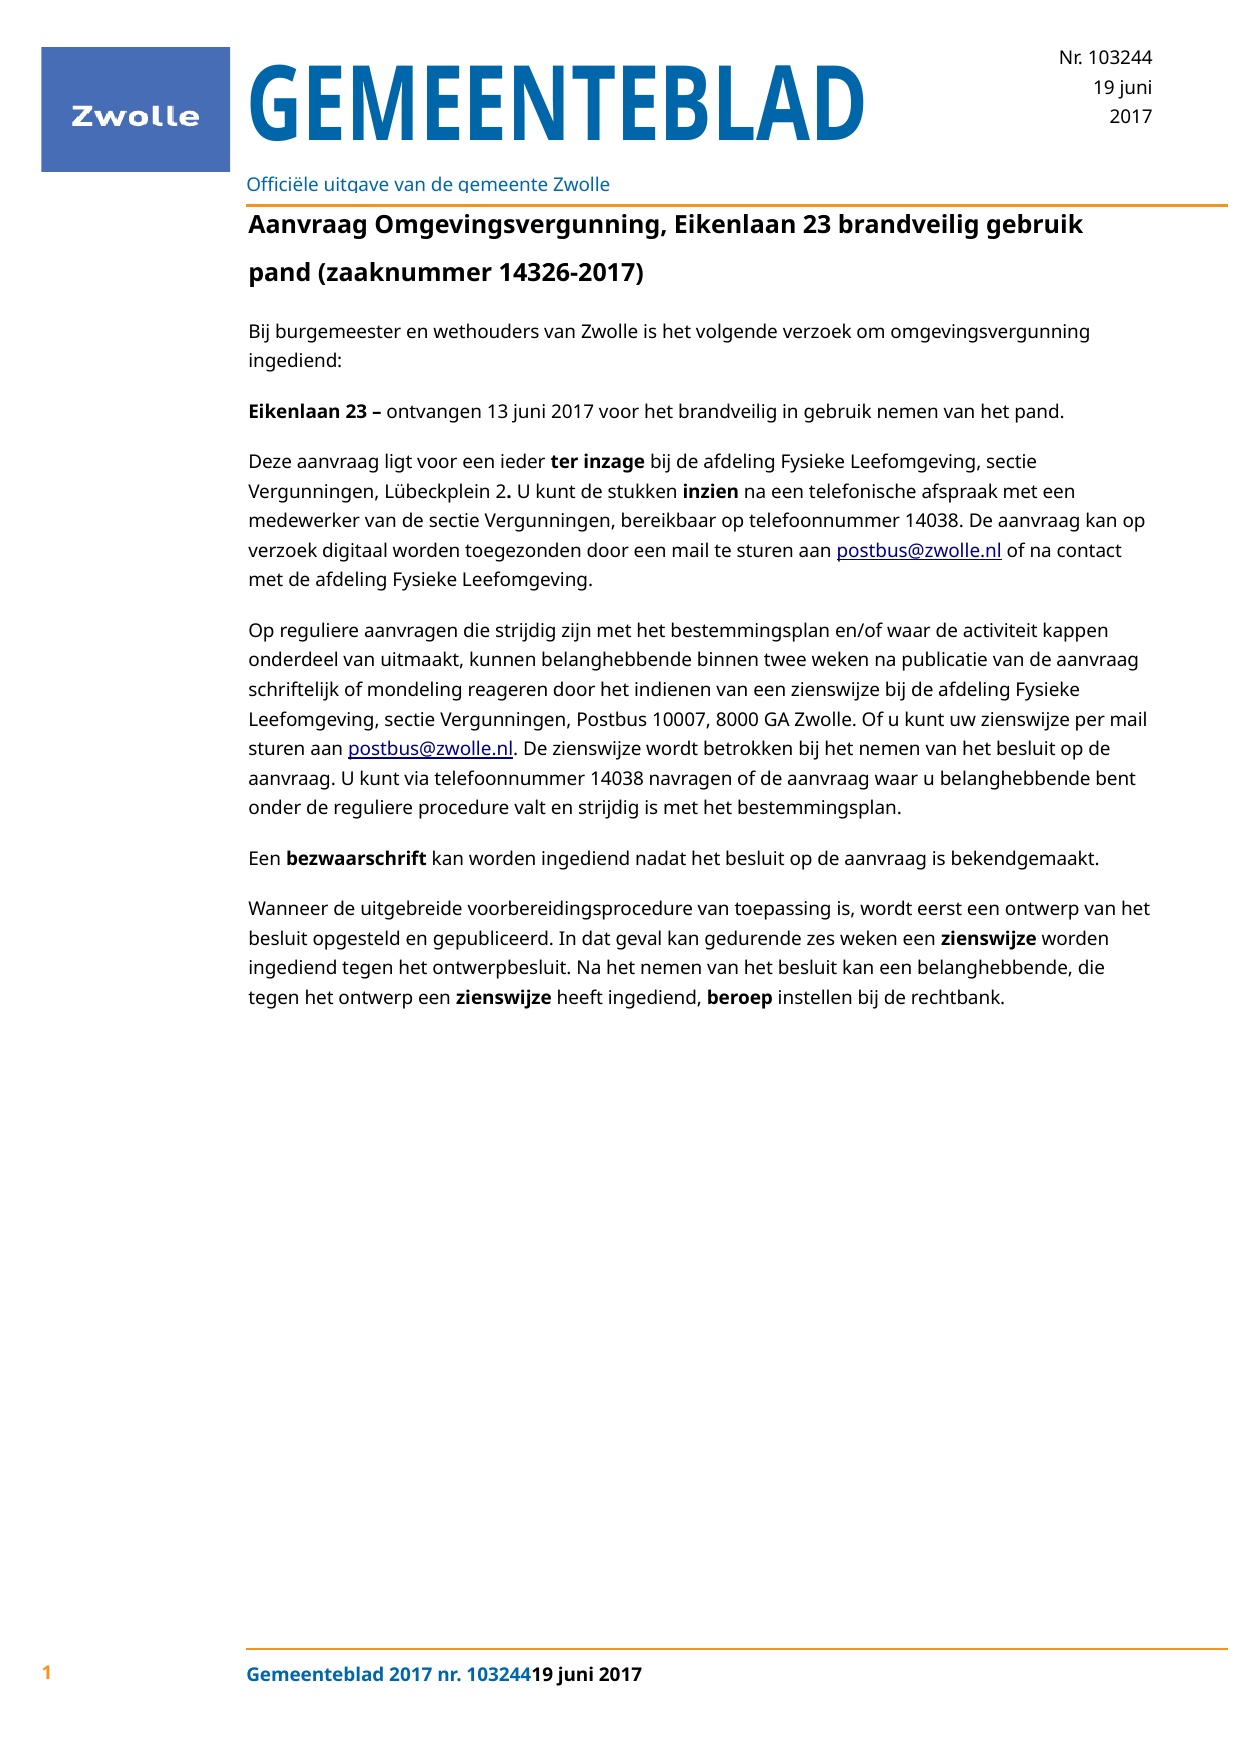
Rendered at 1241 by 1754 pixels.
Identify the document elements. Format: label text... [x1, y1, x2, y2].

text Aanvraag Omgevingsvergunning, Eikenlaan 23 brandveilig gebruik pand (zaaknummer 14326-2017) [248, 207, 1152, 288]
text Wanneer de uitgebreide voorbereidingsprocedure van toepassing is, wordt eerst een ontwerp van het besluit opgesteld en gepubliceerd. In dat geval kan gedurende zes weken een zienswijze worden ingediend tegen het ontwerpbesluit. Na het nemen van het besluit kan een belanghebbende, die tegen het ontwerp een zienswijze heeft ingediend, beroep instellen bij de rechtbank. [248, 895, 1152, 1010]
text Een bezwaarschrift kan worden ingediend nadat het besluit op de aanvraag is bekendgemaakt. [248, 845, 1152, 871]
text Eikenlaan 23 – ontvangen 13 juni 2017 voor het brandveilig in gebruik nemen van het pand. [248, 398, 1152, 424]
text Bij burgemeester en wethouders van Zwolle is het volgende verzoek om omgevingsvergunning ingediend: [248, 318, 1152, 373]
picture [41, 47, 231, 172]
text Deze aanvraag ligt voor een ieder ter inzage bij de afdeling Fysieke Leefomgeving, sectie Vergunningen, Lübeckplein 2. U kunt de stukken inzien na een telefonische afspraak met een medewerker van de sectie Vergunningen, bereikbaar op telefoonnummer 14038. De aanvraag kan op verzoek digitaal worden toegezonden door een mail te sturen aan postbus@zwolle.nl of na contact met de afdeling Fysieke Leefomgeving. [248, 448, 1152, 592]
text Op reguliere aanvragen die strijdig zijn met het bestemmingsplan en/of waar de activiteit kappen onderdeel van uitmaakt, kunnen belanghebbende binnen twee weken na publicatie van de aanvraag schriftelijk of mondeling reageren door het indienen van een zienswijze bij de afdeling Fysieke Leefomgeving, sectie Vergunningen, Postbus 10007, 8000 GA Zwolle. Of u kunt uw zienswijze per mail sturen aan postbus@zwolle.nl. De zienswijze wordt betrokken bij het nemen van het besluit op de aanvraag. U kunt via telefoonnummer 14038 navragen of de aanvraag waar u belanghebbende bent onder de reguliere procedure valt en strijdig is met het bestemmingsplan. [248, 617, 1152, 820]
